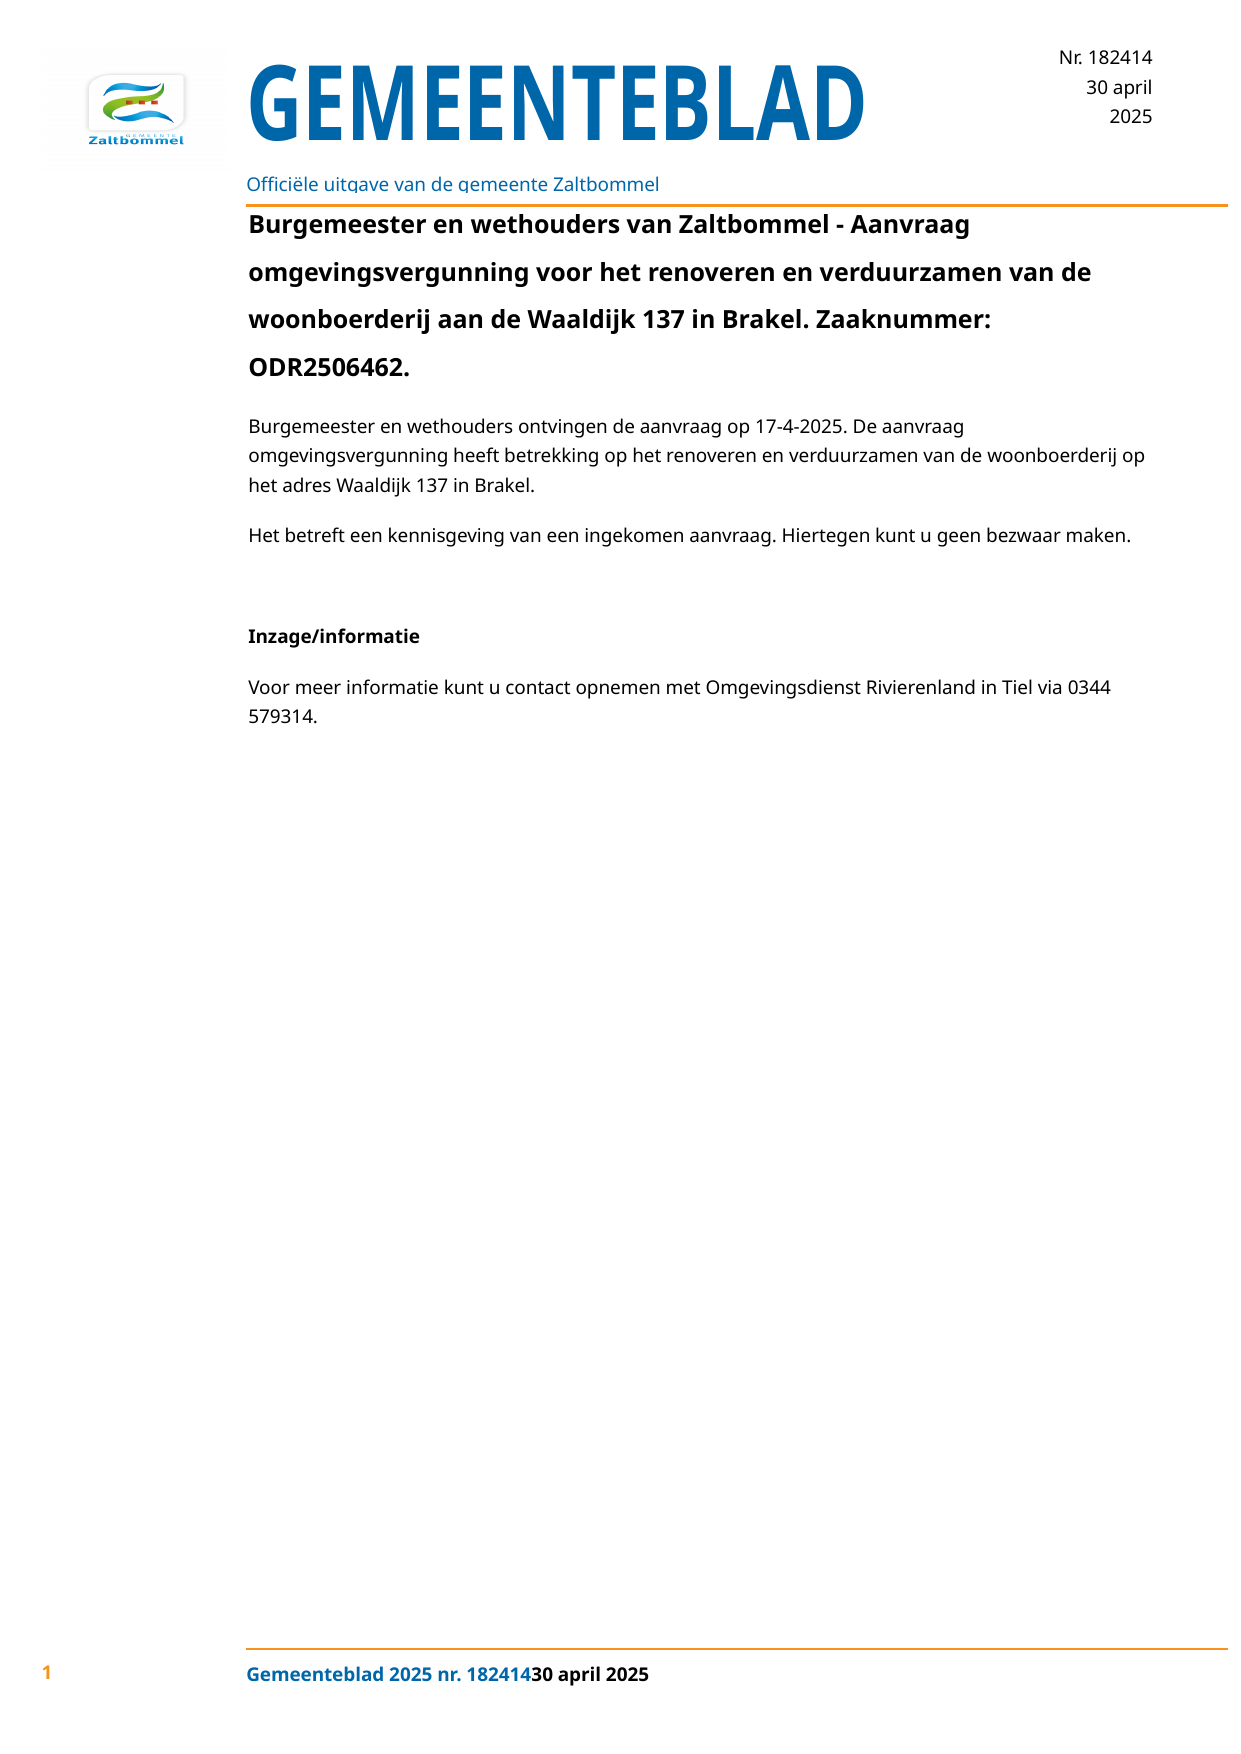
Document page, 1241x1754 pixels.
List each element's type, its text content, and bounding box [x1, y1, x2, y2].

text Inzage/informatie [248, 623, 1152, 649]
text Burgemeester en wethouders ontvingen de aanvraag op 17-4-2025. De aanvraag omgevingsvergunning heeft betrekking op het renoveren en verduurzamen van de woonboerderij op het adres Waaldijk 137 in Brakel. [248, 413, 1152, 498]
text Het betreft een kennisgeving van een ingekomen aanvraag. Hiertegen kunt u geen bezwaar maken. [248, 523, 1152, 548]
text Voor meer informatie kunt u contact opnemen met Omgevingsdienst Rivierenland in Tiel via 0344 579314. [248, 674, 1152, 729]
picture [41, 47, 231, 172]
text Burgemeester en wethouders van Zaltbommel - Aanvraag omgevingsvergunning voor het renoveren en verduurzamen van de woonboerderij aan de Waaldijk 137 in Brakel. Zaaknummer: ODR2506462. [248, 207, 1152, 384]
